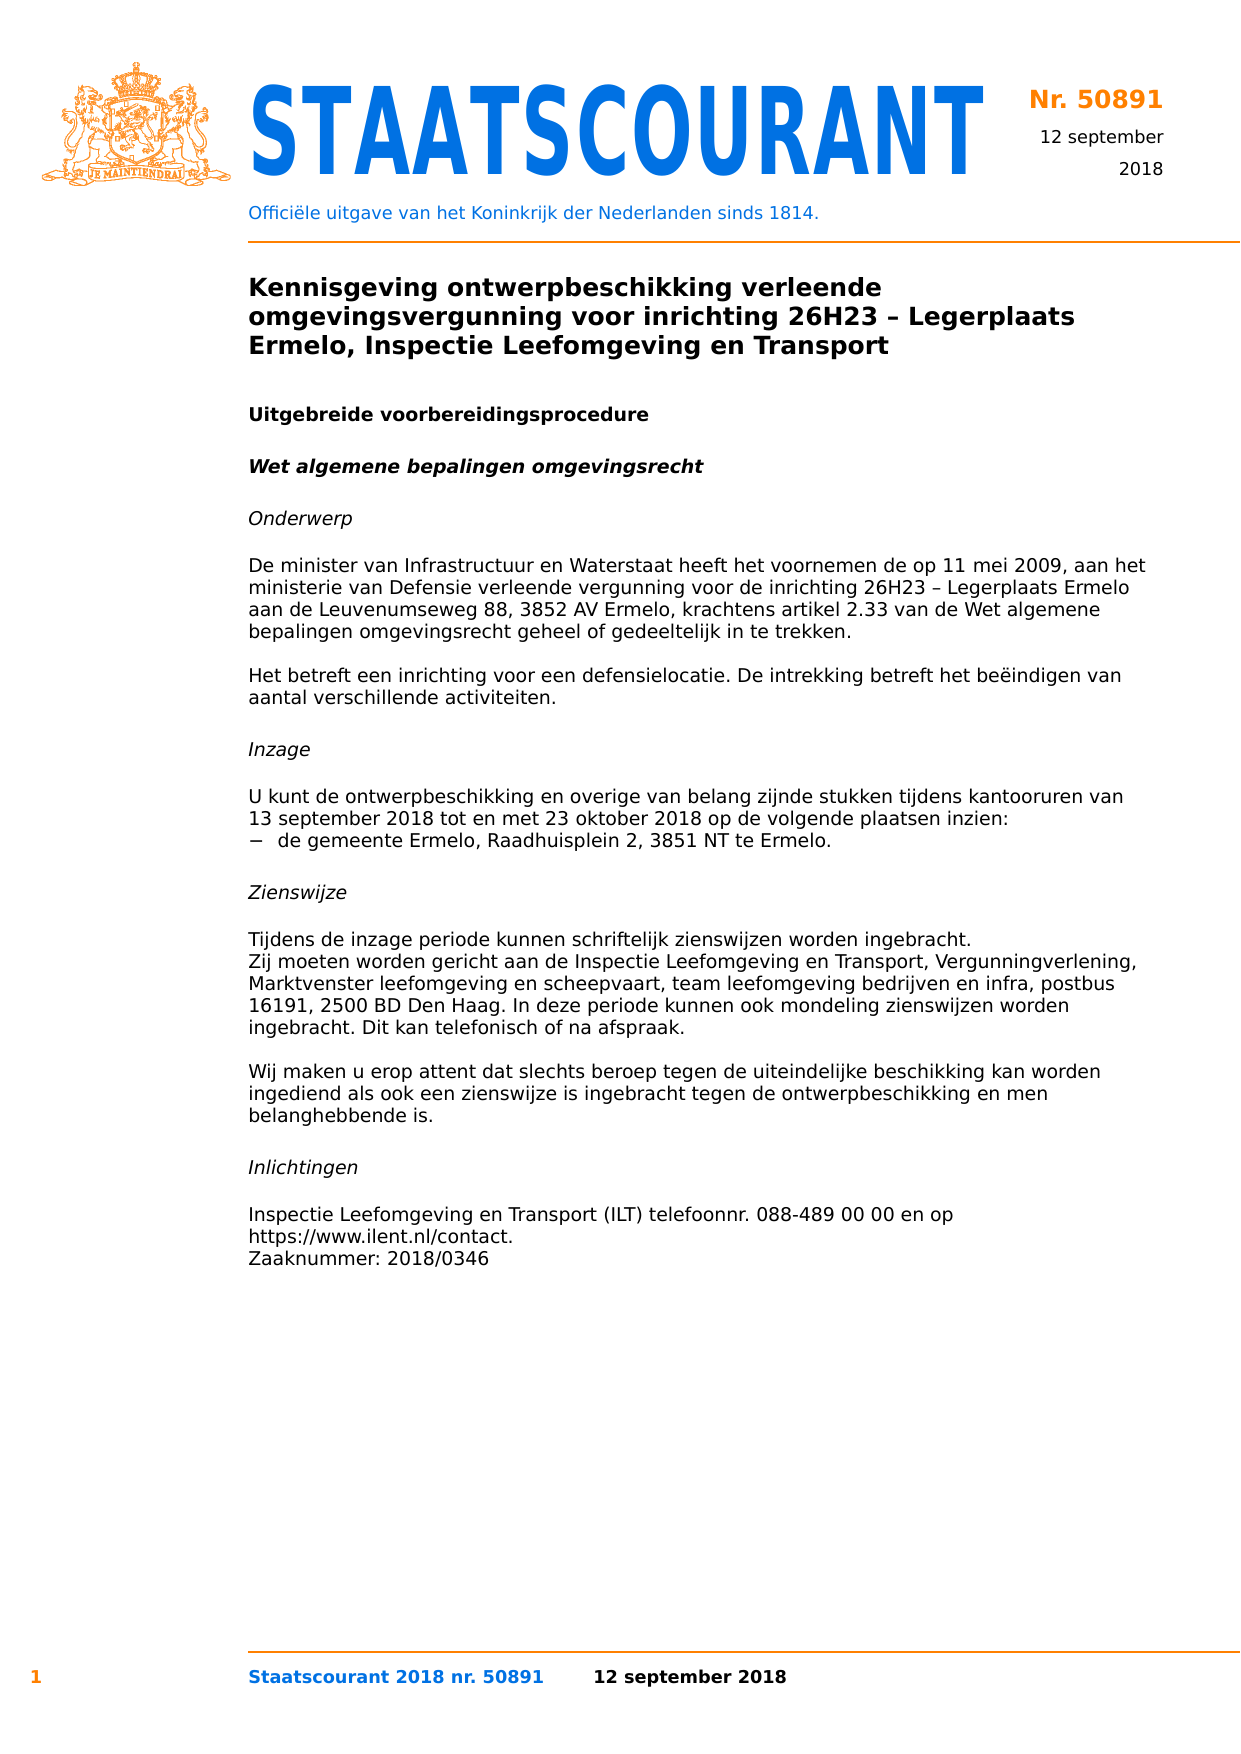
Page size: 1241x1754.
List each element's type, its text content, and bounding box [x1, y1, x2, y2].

text Zaaknummer: 2018/0346 [248, 1247, 1163, 1269]
subtitle Zienswijze [248, 882, 1163, 904]
picture [41, 62, 231, 186]
text Tijdens de inzage periode kunnen schriftelijk zienswijzen worden ingebracht. [248, 929, 1163, 951]
table_header STAATSCOURANT [248, 62, 998, 203]
table_cell 2018 [998, 153, 1240, 203]
text Zij moeten worden gericht aan de Inspectie Leefomgeving en Transport, Vergunningverlening, Marktvenster leefomgeving en scheepvaart, team leefomgeving bedrijven en infra, postbus 16191, 2500 BD Den Haag. In deze periode kunnen ook mondeling zienswijzen worden ingebracht. Dit kan telefonisch of na afspraak. [248, 951, 1163, 1039]
table_cell Officiële uitgave van het Koninkrijk der Nederlanden sinds 1814. [248, 203, 1240, 241]
text Het betreft een inrichting voor een defensielocatie. De intrekking betreft het beëindigen van aantal verschillende activiteiten. [248, 665, 1163, 709]
text Inspectie Leefomgeving en Transport (ILT) telefoonnr. 088-489 00 00 en op https://www.ilent.nl/contact. [248, 1203, 1163, 1247]
subtitle Wet algemene bepalingen omgevingsrecht [248, 456, 1163, 478]
subtitle Kennisgeving ontwerpbeschikking verleende omgevingsvergunning voor inrichting 26H23 – Legerplaats Ermelo, Inspectie Leefomgeving en Transport [248, 273, 1163, 361]
subtitle Inzage [248, 739, 1163, 761]
text De minister van Infrastructuur en Waterstaat heeft het voornemen de op 11 mei 2009, aan het ministerie van Defensie verleende vergunning voor de inrichting 26H23 – Legerplaats Ermelo aan de Leuvenumseweg 88, 3852 AV Ermelo, krachtens artikel 2.33 van de Wet algemene bepalingen omgevingsrecht geheel of gedeeltelijk in te trekken. [248, 555, 1163, 643]
text Wij maken u erop attent dat slechts beroep tegen de uiteindelijke beschikking kan worden ingediend als ook een zienswijze is ingebracht tegen de ontwerpbeschikking en men belanghebbende is. [248, 1061, 1163, 1127]
table_cell 12 september [998, 121, 1240, 153]
subtitle Onderwerp [248, 508, 1163, 530]
table_header [25, 62, 248, 241]
text U kunt de ontwerpbeschikking en overige van belang zijnde stukken tijdens kantooruren van 13 september 2018 tot en met 23 oktober 2018 op de volgende plaatsen inzien: [248, 786, 1163, 830]
subtitle Uitgebreide voorbereidingsprocedure [248, 404, 1163, 426]
table_header Nr. 50891 [998, 62, 1240, 121]
subtitle Inlichtingen [248, 1157, 1163, 1178]
text − de gemeente Ermelo, Raadhuisplein 2, 3851 NT te Ermelo. [248, 830, 1163, 852]
